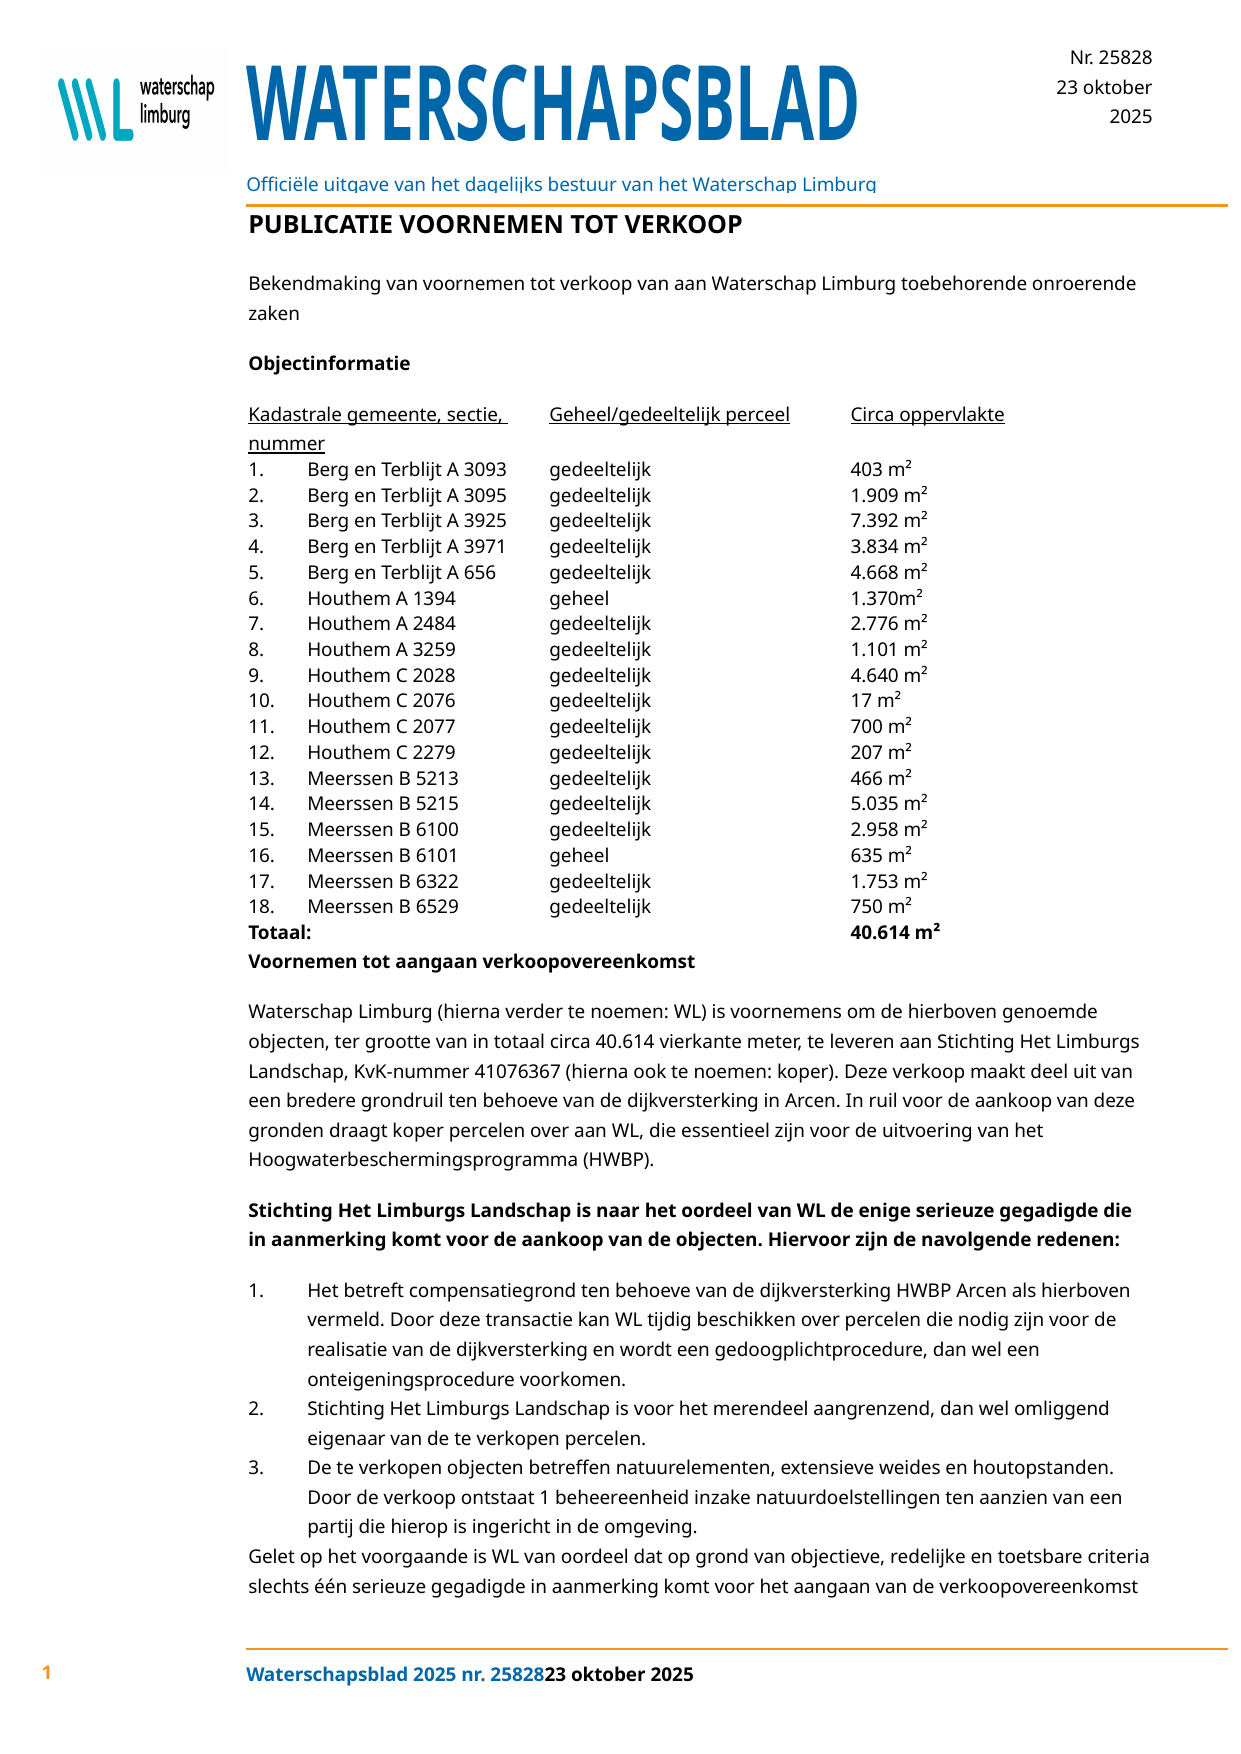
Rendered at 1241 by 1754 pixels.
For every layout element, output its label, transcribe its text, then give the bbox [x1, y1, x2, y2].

table_cell gedeeltelijk [549, 636, 850, 662]
table_header Geheel/gedeeltelijk perceel [549, 401, 850, 456]
text Gelet op het voorgaande is WL van oordeel dat op grond van objectieve, redelijke en toetsbare criteria slechts één serieuze gegadigde in aanmerking komt voor het aangaan van de verkoopovereenkomst [248, 1543, 1152, 1598]
table_cell 750 m² [850, 894, 1152, 919]
table_cell 1.909 m² [850, 482, 1152, 508]
picture [41, 47, 231, 172]
table_cell 403 m² [850, 456, 1152, 482]
table_cell Houthem C 2077 [248, 714, 549, 739]
table_cell Meerssen B 6101 [248, 842, 549, 868]
table_cell Berg en Terblijt A 3971 [248, 533, 549, 559]
table_cell Houthem C 2028 [248, 662, 549, 688]
table_cell Houthem C 2279 [248, 739, 549, 765]
table_cell Berg en Terblijt A 3095 [248, 482, 549, 508]
table_cell gedeeltelijk [549, 611, 850, 636]
table_cell gedeeltelijk [549, 559, 850, 585]
table_cell gedeeltelijk [549, 791, 850, 816]
table_cell Meerssen B 5213 [248, 765, 549, 791]
table_cell gedeeltelijk [549, 533, 850, 559]
table_cell 700 m² [850, 714, 1152, 739]
text Bekendmaking van voornemen tot verkoop van aan Waterschap Limburg toebehorende onroerende zaken [248, 270, 1152, 326]
table_cell gedeeltelijk [549, 894, 850, 919]
list De te verkopen objecten betreffen natuurelementen, extensieve weides en houtopstanden. Door de verkoop ontstaat 1 beheereenheid inzake natuurdoelstellingen ten aanzien van een partij die hierop is ingericht in de omgeving. [248, 1454, 1152, 1539]
table_cell Houthem C 2076 [248, 688, 549, 713]
table_cell Houthem A 3259 [248, 636, 549, 662]
table_cell 1.753 m² [850, 868, 1152, 893]
list Het betreft compensatiegrond ten behoeve van de dijkversterking HWBP Arcen als hierboven vermeld. Door deze transactie kan WL tijdig beschikken over percelen die nodig zijn voor de realisatie van de dijkversterking en wordt een gedoogplichtprocedure, dan wel een onteigeningsprocedure voorkomen. [248, 1277, 1152, 1391]
table_cell Meerssen B 6100 [248, 816, 549, 842]
table_cell gedeeltelijk [549, 868, 850, 893]
text Stichting Het Limburgs Landschap is naar het oordeel van WL de enige serieuze gegadigde die in aanmerking komt voor de aankoop van de objecten. Hiervoor zijn de navolgende redenen: [248, 1197, 1152, 1252]
table_header Kadastrale gemeente, sectie, nummer [248, 401, 549, 456]
table_cell 4.668 m² [850, 559, 1152, 585]
table_cell 2.958 m² [850, 816, 1152, 842]
table_header Circa oppervlakte [850, 401, 1152, 456]
table_cell Berg en Terblijt A 656 [248, 559, 549, 585]
table_cell gedeeltelijk [549, 508, 850, 533]
table_cell gedeeltelijk [549, 739, 850, 765]
table_cell 2.776 m² [850, 611, 1152, 636]
table_cell 466 m² [850, 765, 1152, 791]
table_cell Houthem A 1394 [248, 585, 549, 611]
table_cell 635 m² [850, 842, 1152, 868]
table_cell gedeeltelijk [549, 482, 850, 508]
table_cell 207 m² [850, 739, 1152, 765]
table_cell 4.640 m² [850, 662, 1152, 688]
table_cell geheel [549, 585, 850, 611]
table_cell geheel [549, 842, 850, 868]
list Stichting Het Limburgs Landschap is voor het merendeel aangrenzend, dan wel omliggend eigenaar van de te verkopen percelen. [248, 1395, 1152, 1451]
text Waterschap Limburg (hierna verder te noemen: WL) is voornemens om de hierboven genoemde objecten, ter grootte van in totaal circa 40.614 vierkante meter, te leveren aan Stichting Het Limburgs Landschap, KvK-nummer 41076367 (hierna ook te noemen: koper). Deze verkoop maakt deel uit van een bredere grondruil ten behoeve van de dijkversterking in Arcen. In ruil voor de aankoop van deze gronden draagt koper percelen over aan WL, die essentieel zijn voor de uitvoering van het Hoogwaterbeschermingsprogramma (HWBP). [248, 999, 1152, 1172]
table_cell 40.614 m² [850, 919, 1152, 945]
table_cell Totaal: [248, 919, 850, 945]
table_cell gedeeltelijk [549, 714, 850, 739]
table_cell Meerssen B 5215 [248, 791, 549, 816]
table_cell 7.392 m² [850, 508, 1152, 533]
text PUBLICATIE VOORNEMEN TOT VERKOOP [248, 207, 1152, 241]
text Voornemen tot aangaan verkoopovereenkomst [248, 948, 1152, 974]
text Objectinformatie [248, 350, 1152, 376]
table_cell 5.035 m² [850, 791, 1152, 816]
table_cell 1.370m² [850, 585, 1152, 611]
table_cell Meerssen B 6322 [248, 868, 549, 893]
table_cell gedeeltelijk [549, 688, 850, 713]
table_cell gedeeltelijk [549, 816, 850, 842]
table_cell gedeeltelijk [549, 456, 850, 482]
table_cell Berg en Terblijt A 3093 [248, 456, 549, 482]
table_cell 3.834 m² [850, 533, 1152, 559]
table_cell 17 m² [850, 688, 1152, 713]
table_cell Berg en Terblijt A 3925 [248, 508, 549, 533]
table_cell Houthem A 2484 [248, 611, 549, 636]
table_cell gedeeltelijk [549, 765, 850, 791]
table_cell Meerssen B 6529 [248, 894, 549, 919]
table_cell 1.101 m² [850, 636, 1152, 662]
table_cell gedeeltelijk [549, 662, 850, 688]
